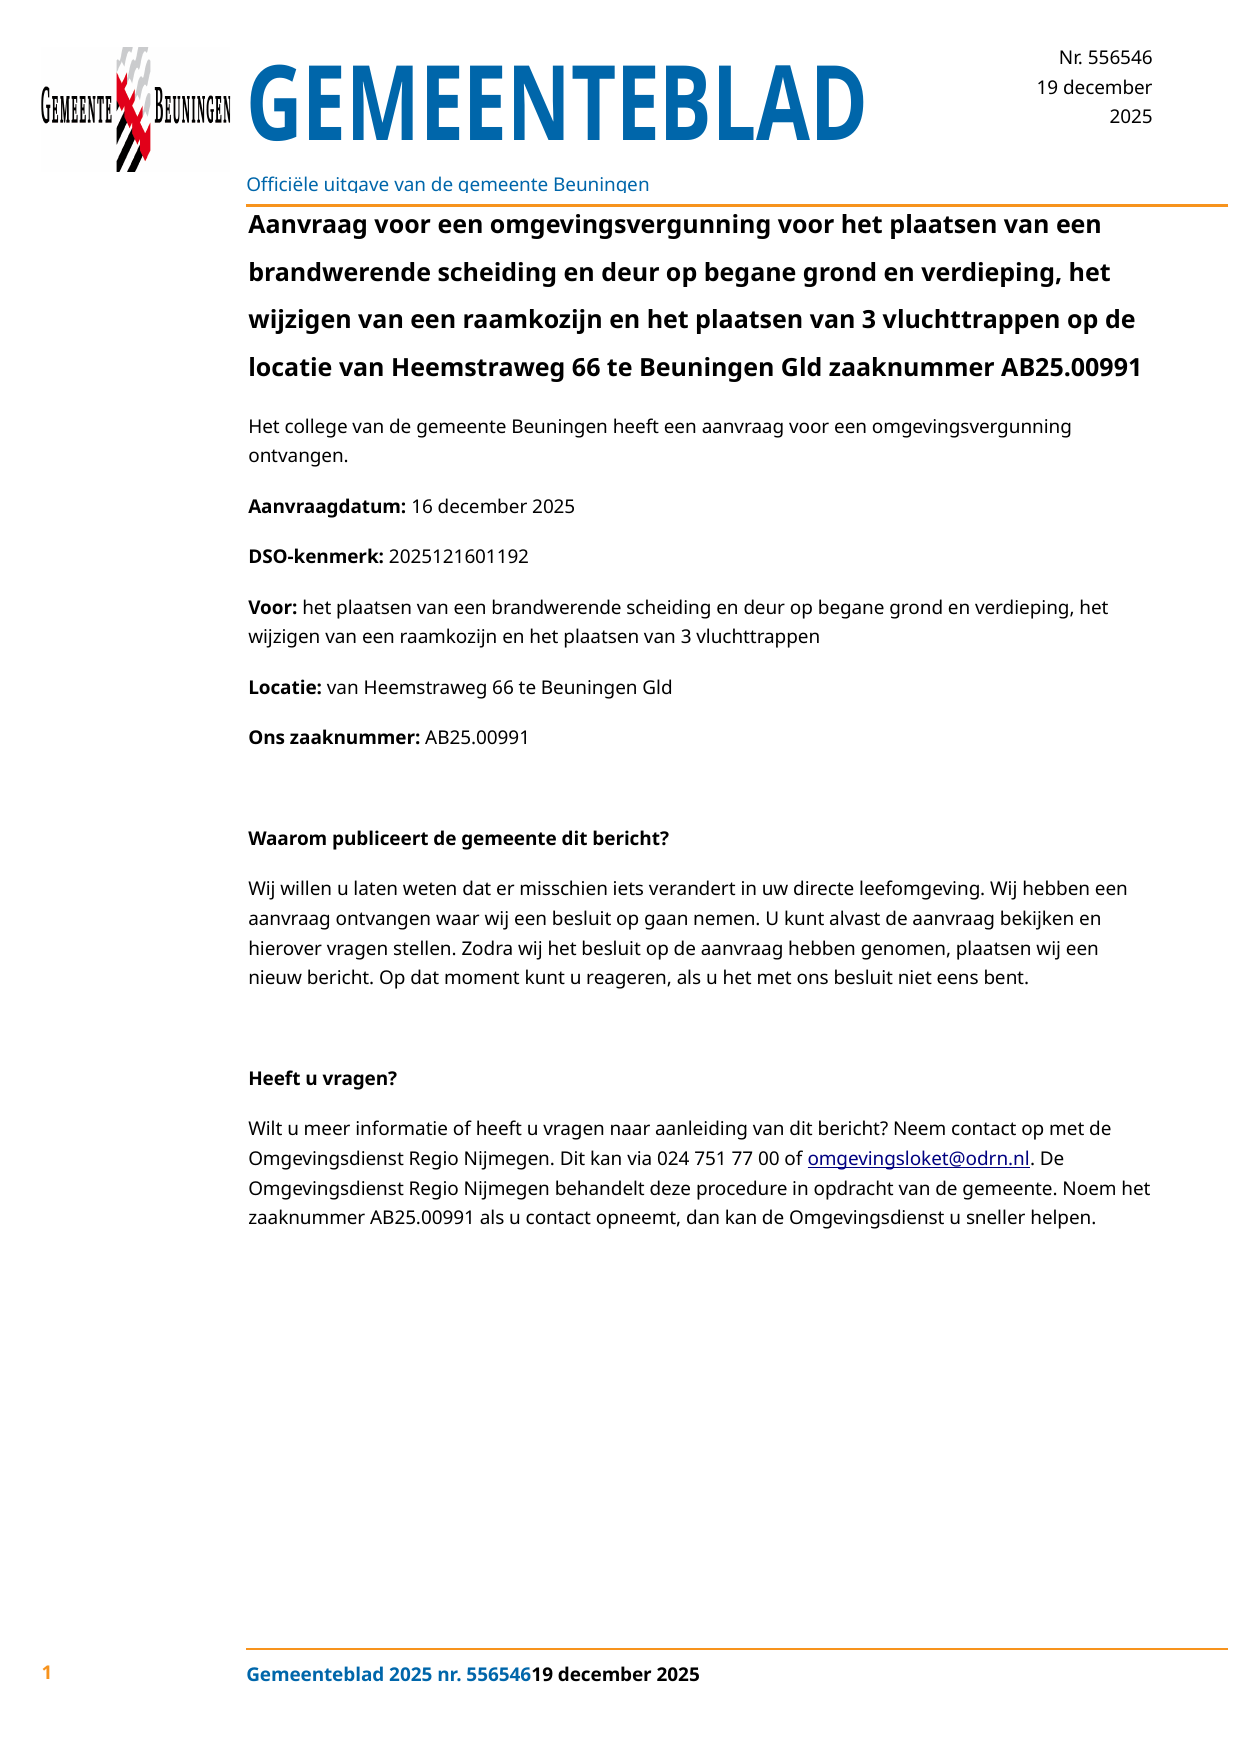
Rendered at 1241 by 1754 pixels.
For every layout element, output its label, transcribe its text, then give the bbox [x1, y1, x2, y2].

text Wilt u meer informatie of heeft u vragen naar aanleiding van dit bericht? Neem contact op met de Omgevingsdienst Regio Nijmegen. Dit kan via 024 751 77 00 of omgevingsloket@odrn.nl. De Omgevingsdienst Regio Nijmegen behandelt deze procedure in opdracht van de gemeente. Noem het zaaknummer AB25.00991 als u contact opneemt, dan kan de Omgevingsdienst u sneller helpen. [248, 1116, 1152, 1230]
text DSO-kenmerk: 2025121601192 [248, 543, 1152, 569]
text Voor: het plaatsen van een brandwerende scheiding en deur op begane grond en verdieping, het wijzigen van een raamkozijn en het plaatsen van 3 vluchttrappen [248, 594, 1152, 649]
text Aanvraag voor een omgevingsvergunning voor het plaatsen van een brandwerende scheiding en deur op begane grond en verdieping, het wijzigen van een raamkozijn en het plaatsen van 3 vluchttrappen op de locatie van Heemstraweg 66 te Beuningen Gld zaaknummer AB25.00991 [248, 207, 1152, 384]
picture [41, 47, 231, 172]
text Ons zaaknummer: AB25.00991 [248, 724, 1152, 750]
text Waarom publiceert de gemeente dit bericht? [248, 825, 1152, 851]
text Aanvraagdatum: 16 december 2025 [248, 493, 1152, 519]
text Heeft u vragen? [248, 1065, 1152, 1091]
text Het college van de gemeente Beuningen heeft een aanvraag voor een omgevingsvergunning ontvangen. [248, 413, 1152, 468]
text Wij willen u laten weten dat er misschien iets verandert in uw directe leefomgeving. Wij hebben een aanvraag ontvangen waar wij een besluit op gaan nemen. U kunt alvast de aanvraag bekijken en hierover vragen stellen. Zodra wij het besluit op de aanvraag hebben genomen, plaatsen wij een nieuw bericht. Op dat moment kunt u reageren, als u het met ons besluit niet eens bent. [248, 876, 1152, 990]
text Locatie: van Heemstraweg 66 te Beuningen Gld [248, 674, 1152, 700]
